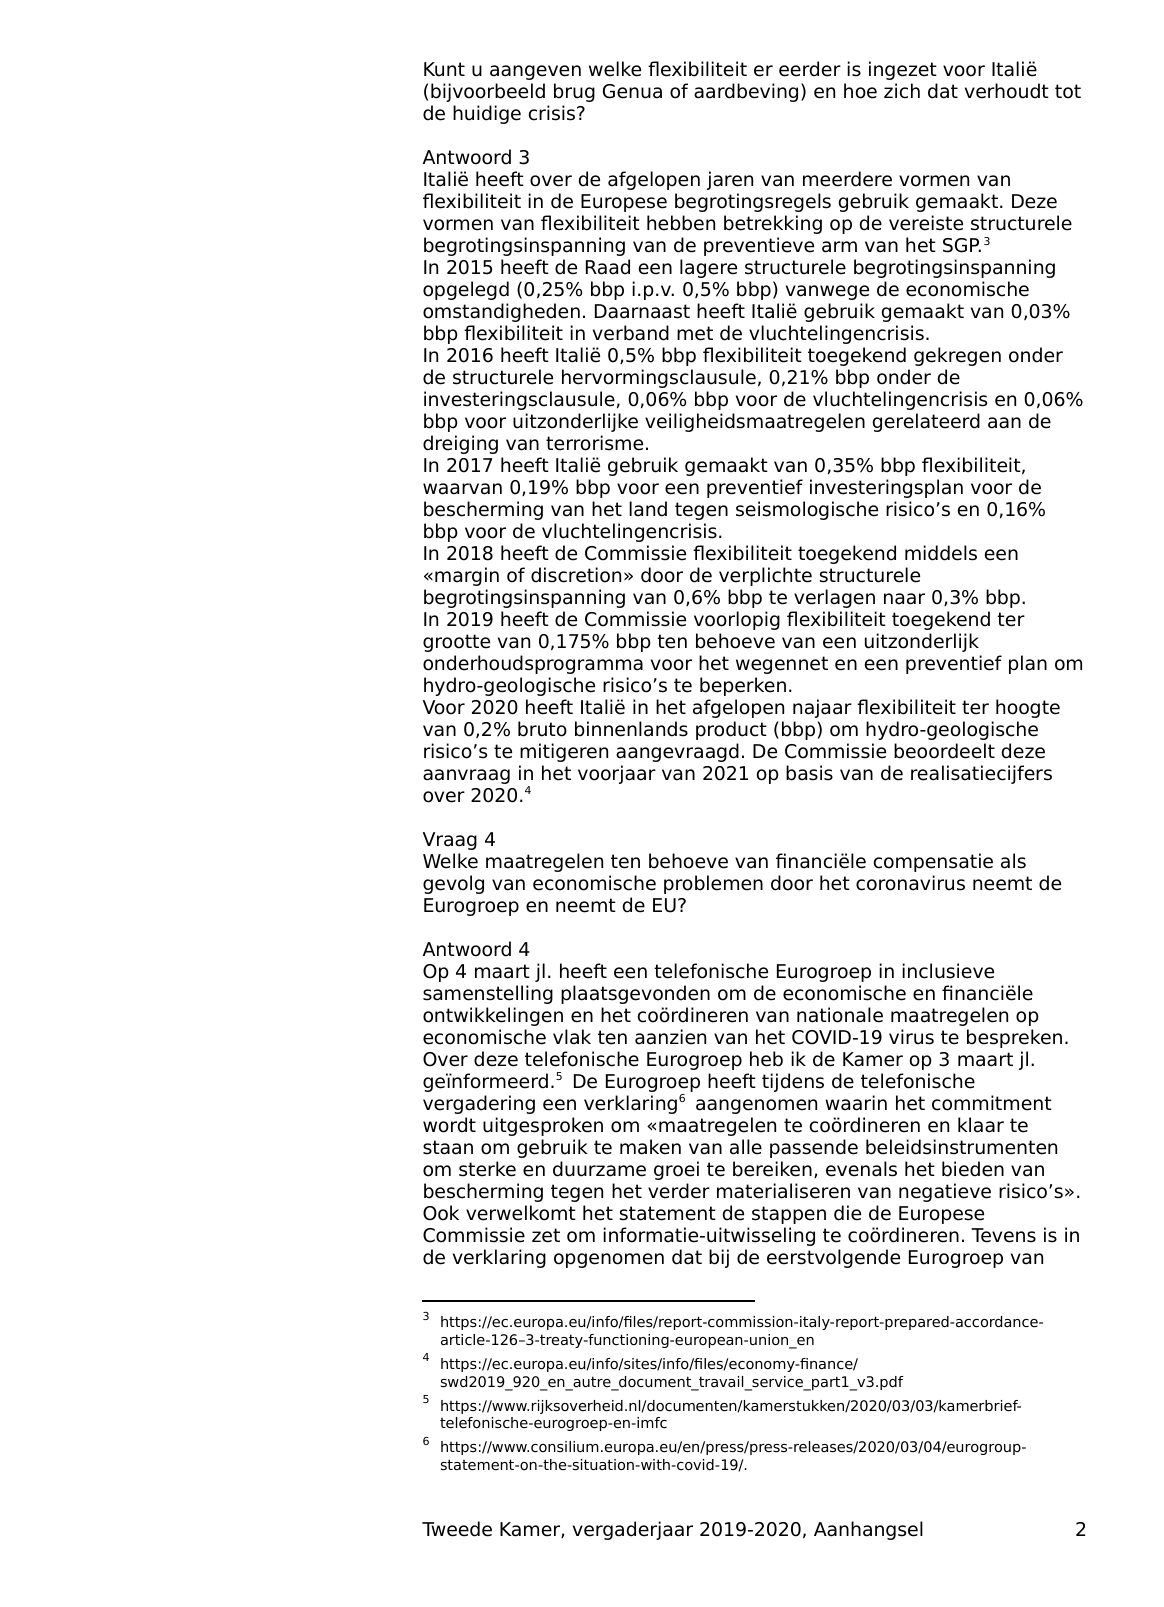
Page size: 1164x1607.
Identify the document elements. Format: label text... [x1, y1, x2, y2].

text Antwoord 4 [422, 939, 1087, 961]
text Kunt u aangeven welke flexibiliteit er eerder is ingezet voor Italië (bijvoorbeeld brug Genua of aardbeving) en hoe zich dat verhoudt tot de huidige crisis? [422, 59, 1087, 125]
text In 2018 heeft de Commissie flexibiliteit toegekend middels een «margin of discretion» door de verplichte structurele begrotingsinspanning van 0,6% bbp te verlagen naar 0,3% bbp. [422, 543, 1087, 609]
text Italië heeft over de afgelopen jaren van meerdere vormen van flexibiliteit in de Europese begrotingsregels gebruik gemaakt. Deze vormen van flexibiliteit hebben betrekking op de vereiste structurele begrotingsinspanning van de preventieve arm van het SGP. [422, 169, 1087, 257]
text Voor 2020 heeft Italië in het afgelopen najaar flexibiliteit ter hoogte van 0,2% bruto binnenlands product (bbp) om hydro-geologische risico’s te mitigeren aangevraagd. De Commissie beoordeelt deze aanvraag in het voorjaar van 2021 op basis van de realisatiecijfers over 2020. [422, 697, 1087, 807]
text In 2019 heeft de Commissie voorlopig flexibiliteit toegekend ter grootte van 0,175% bbp ten behoeve van een uitzonderlijk onderhoudsprogramma voor het wegennet en een preventief plan om hydro-geologische risico’s te beperken. [422, 609, 1087, 697]
text https://ec.europa.eu/info/files/report-commission-italy-report-prepared-accordance-article-126–3-treaty-functioning-european-union_en [422, 1310, 1087, 1349]
text Op 4 maart jl. heeft een telefonische Eurogroep in inclusieve samenstelling plaatsgevonden om de economische en financiële ontwikkelingen en het coördineren van nationale maatregelen op economische vlak ten aanzien van het COVID-19 virus te bespreken. Over deze telefonische Eurogroep heb ik de Kamer op 3 maart jl. geïnformeerd. De Eurogroep heeft tijdens de telefonische vergadering een verklaring aangenomen waarin het commitment wordt uitgesproken om «maatregelen te coördineren en klaar te staan om gebruik te maken van alle passende beleidsinstrumenten om sterke en duurzame groei te bereiken, evenals het bieden van bescherming tegen het verder materialiseren van negatieve risico’s». Ook verwelkomt het statement de stappen die de Europese Commissie zet om informatie-uitwisseling te coördineren. Tevens is in de verklaring opgenomen dat bij de eerstvolgende Eurogroep van [422, 961, 1087, 1268]
text Antwoord 3 [422, 147, 1087, 169]
text https://www.consilium.europa.eu/en/press/press-releases/2020/03/04/eurogroup-statement-on-the-situation-with-covid-19/. [422, 1435, 1087, 1474]
text https://www.rijksoverheid.nl/documenten/kamerstukken/2020/03/03/kamerbrief-telefonische-eurogroep-en-imfc [422, 1393, 1087, 1432]
text Welke maatregelen ten behoeve van financiële compensatie als gevolg van economische problemen door het coronavirus neemt de Eurogroep en neemt de EU? [422, 851, 1087, 917]
text In 2017 heeft Italië gebruik gemaakt van 0,35% bbp flexibiliteit, waarvan 0,19% bbp voor een preventief investeringsplan voor de bescherming van het land tegen seismologische risico’s en 0,16% bbp voor de vluchtelingencrisis. [422, 455, 1087, 543]
text https://ec.europa.eu/info/sites/info/files/economy-finance/swd2019_920_en_autre_document_travail_service_part1_v3.pdf [422, 1352, 1087, 1391]
text In 2016 heeft Italië 0,5% bbp flexibiliteit toegekend gekregen onder de structurele hervormingsclausule, 0,21% bbp onder de investeringsclausule, 0,06% bbp voor de vluchtelingencrisis en 0,06% bbp voor uitzonderlijke veiligheidsmaatregelen gerelateerd aan de dreiging van terrorisme. [422, 345, 1087, 455]
text In 2015 heeft de Raad een lagere structurele begrotingsinspanning opgelegd (0,25% bbp i.p.v. 0,5% bbp) vanwege de economische omstandigheden. Daarnaast heeft Italië gebruik gemaakt van 0,03% bbp flexibiliteit in verband met de vluchtelingencrisis. [422, 257, 1087, 345]
text Vraag 4 [422, 829, 1087, 851]
